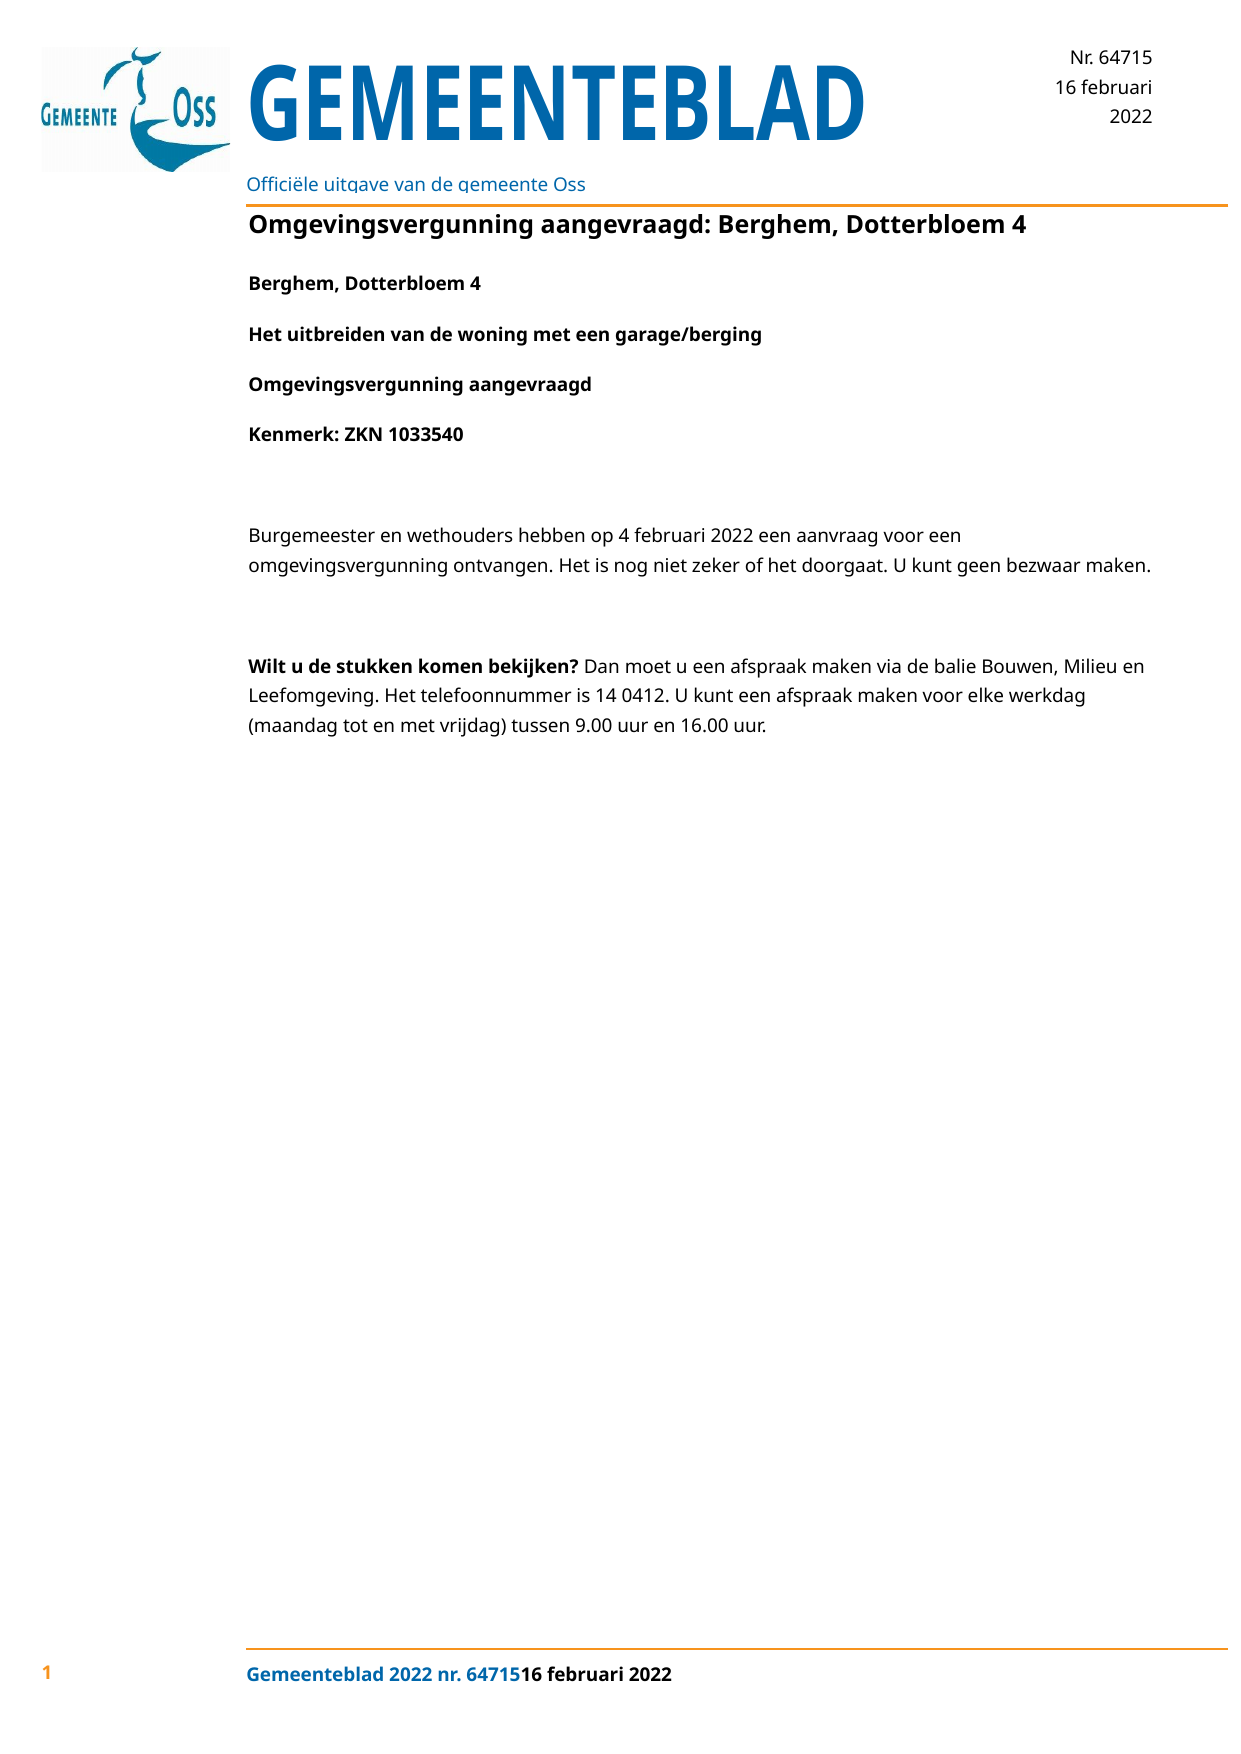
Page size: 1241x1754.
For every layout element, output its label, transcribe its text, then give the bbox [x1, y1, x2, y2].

text Kenmerk: ZKN 1033540 [248, 422, 1152, 447]
text Burgemeester en wethouders hebben op 4 februari 2022 een aanvraag voor een omgevingsvergunning ontvangen. Het is nog niet zeker of het doorgaat. U kunt geen bezwaar maken. [248, 522, 1152, 578]
picture [41, 47, 231, 172]
text Omgevingsvergunning aangevraagd [248, 371, 1152, 397]
text Omgevingsvergunning aangevraagd: Berghem, Dotterbloem 4 [248, 207, 1152, 241]
text Het uitbreiden van de woning met een garage/berging [248, 321, 1152, 346]
text Wilt u de stukken komen bekijken? Dan moet u een afspraak maken via de balie Bouwen, Milieu en Leefomgeving. Het telefoonnummer is 14 0412. U kunt een afspraak maken voor elke werkdag (maandag tot en met vrijdag) tussen 9.00 uur en 16.00 uur. [248, 653, 1152, 738]
text Berghem, Dotterbloem 4 [248, 270, 1152, 296]
